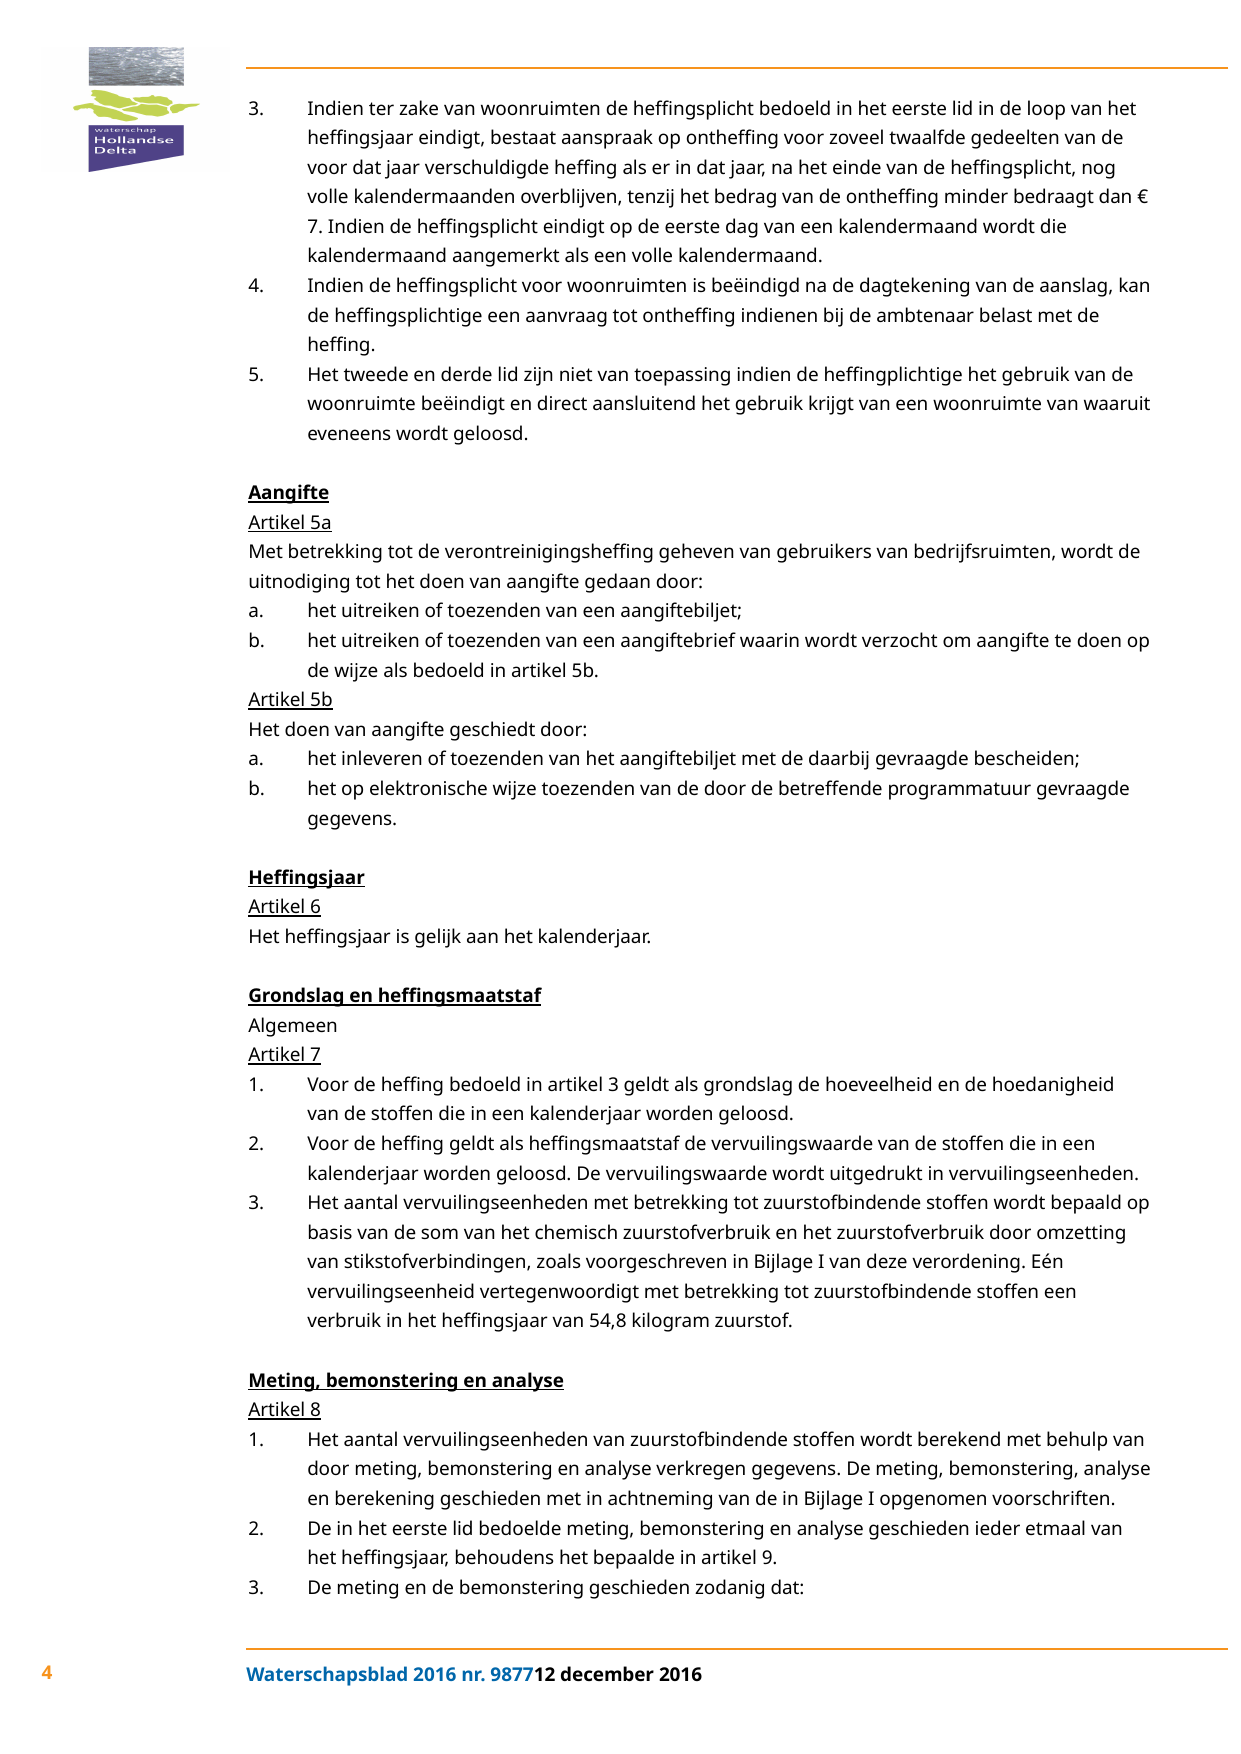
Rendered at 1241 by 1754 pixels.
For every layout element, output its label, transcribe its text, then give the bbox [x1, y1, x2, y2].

picture [41, 47, 231, 172]
list Voor de heffing geldt als heffingsmaatstaf de vervuilingswaarde van de stoffen die in een kalenderjaar worden geloosd. De vervuilingswaarde wordt uitgedrukt in vervuilingseenheden. [248, 1130, 1152, 1186]
text Aangifte [248, 479, 1152, 505]
text Heffingsjaar [248, 864, 1152, 890]
list De meting en de bemonstering geschieden zodanig dat: [248, 1574, 1152, 1600]
list het op elektronische wijze toezenden van de door de betreffende programmatuur gevraagde gegevens. [248, 775, 1152, 831]
text Artikel 5a [248, 509, 1152, 535]
text Artikel 7 [248, 1041, 1152, 1067]
text Artikel 5b [248, 686, 1152, 712]
list het inleveren of toezenden van het aangiftebiljet met de daarbij gevraagde bescheiden; [248, 746, 1152, 771]
text Artikel 6 [248, 893, 1152, 919]
list Indien ter zake van woonruimten de heffingsplicht bedoeld in het eerste lid in de loop van het heffingsjaar eindigt, bestaat aanspraak op ontheffing voor zoveel twaalfde gedeelten van de voor dat jaar verschuldigde heffing als er in dat jaar, na het einde van de heffingsplicht, nog volle kalendermaanden overblijven, tenzij het bedrag van de ontheffing minder bedraagt dan € 7. Indien de heffingsplicht eindigt op de eerste dag van een kalendermaand wordt die kalendermaand aangemerkt als een volle kalendermaand. [248, 95, 1152, 268]
list Indien de heffingsplicht voor woonruimten is beëindigd na de dagtekening van de aanslag, kan de heffingsplichtige een aanvraag tot ontheffing indienen bij de ambtenaar belast met de heffing. [248, 272, 1152, 357]
text Artikel 8 [248, 1396, 1152, 1422]
text Het heffingsjaar is gelijk aan het kalenderjaar. [248, 923, 1152, 949]
list Het tweede en derde lid zijn niet van toepassing indien de heffingplichtige het gebruik van de woonruimte beëindigt en direct aansluitend het gebruik krijgt van een woonruimte van waaruit eveneens wordt geloosd. [248, 361, 1152, 446]
list Het aantal vervuilingseenheden van zuurstofbindende stoffen wordt berekend met behulp van door meting, bemonstering en analyse verkregen gegevens. De meting, bemonstering, analyse en berekening geschieden met in achtneming van de in Bijlage I opgenomen voorschriften. [248, 1426, 1152, 1511]
list het uitreiken of toezenden van een aangiftebrief waarin wordt verzocht om aangifte te doen op de wijze als bedoeld in artikel 5b. [248, 627, 1152, 683]
text Het doen van aangifte geschiedt door: [248, 716, 1152, 742]
text Met betrekking tot de verontreinigingsheffing geheven van gebruikers van bedrijfsruimten, wordt de uitnodiging tot het doen van aangifte gedaan door: [248, 538, 1152, 594]
list De in het eerste lid bedoelde meting, bemonstering en analyse geschieden ieder etmaal van het heffingsjaar, behoudens het bepaalde in artikel 9. [248, 1515, 1152, 1570]
text Meting, bemonstering en analyse [248, 1367, 1152, 1393]
text Algemeen [248, 1012, 1152, 1038]
list Voor de heffing bedoeld in artikel 3 geldt als grondslag de hoeveelheid en de hoedanigheid van de stoffen die in een kalenderjaar worden geloosd. [248, 1071, 1152, 1126]
list Het aantal vervuilingseenheden met betrekking tot zuurstofbindende stoffen wordt bepaald op basis van de som van het chemisch zuurstofverbruik en het zuurstofverbruik door omzetting van stikstofverbindingen, zoals voorgeschreven in Bijlage I van deze verordening. Eén vervuilingseenheid vertegenwoordigt met betrekking tot zuurstofbindende stoffen een verbruik in het heffingsjaar van 54,8 kilogram zuurstof. [248, 1189, 1152, 1333]
list het uitreiken of toezenden van een aangiftebiljet; [248, 598, 1152, 623]
text Grondslag en heffingsmaatstaf [248, 982, 1152, 1008]
